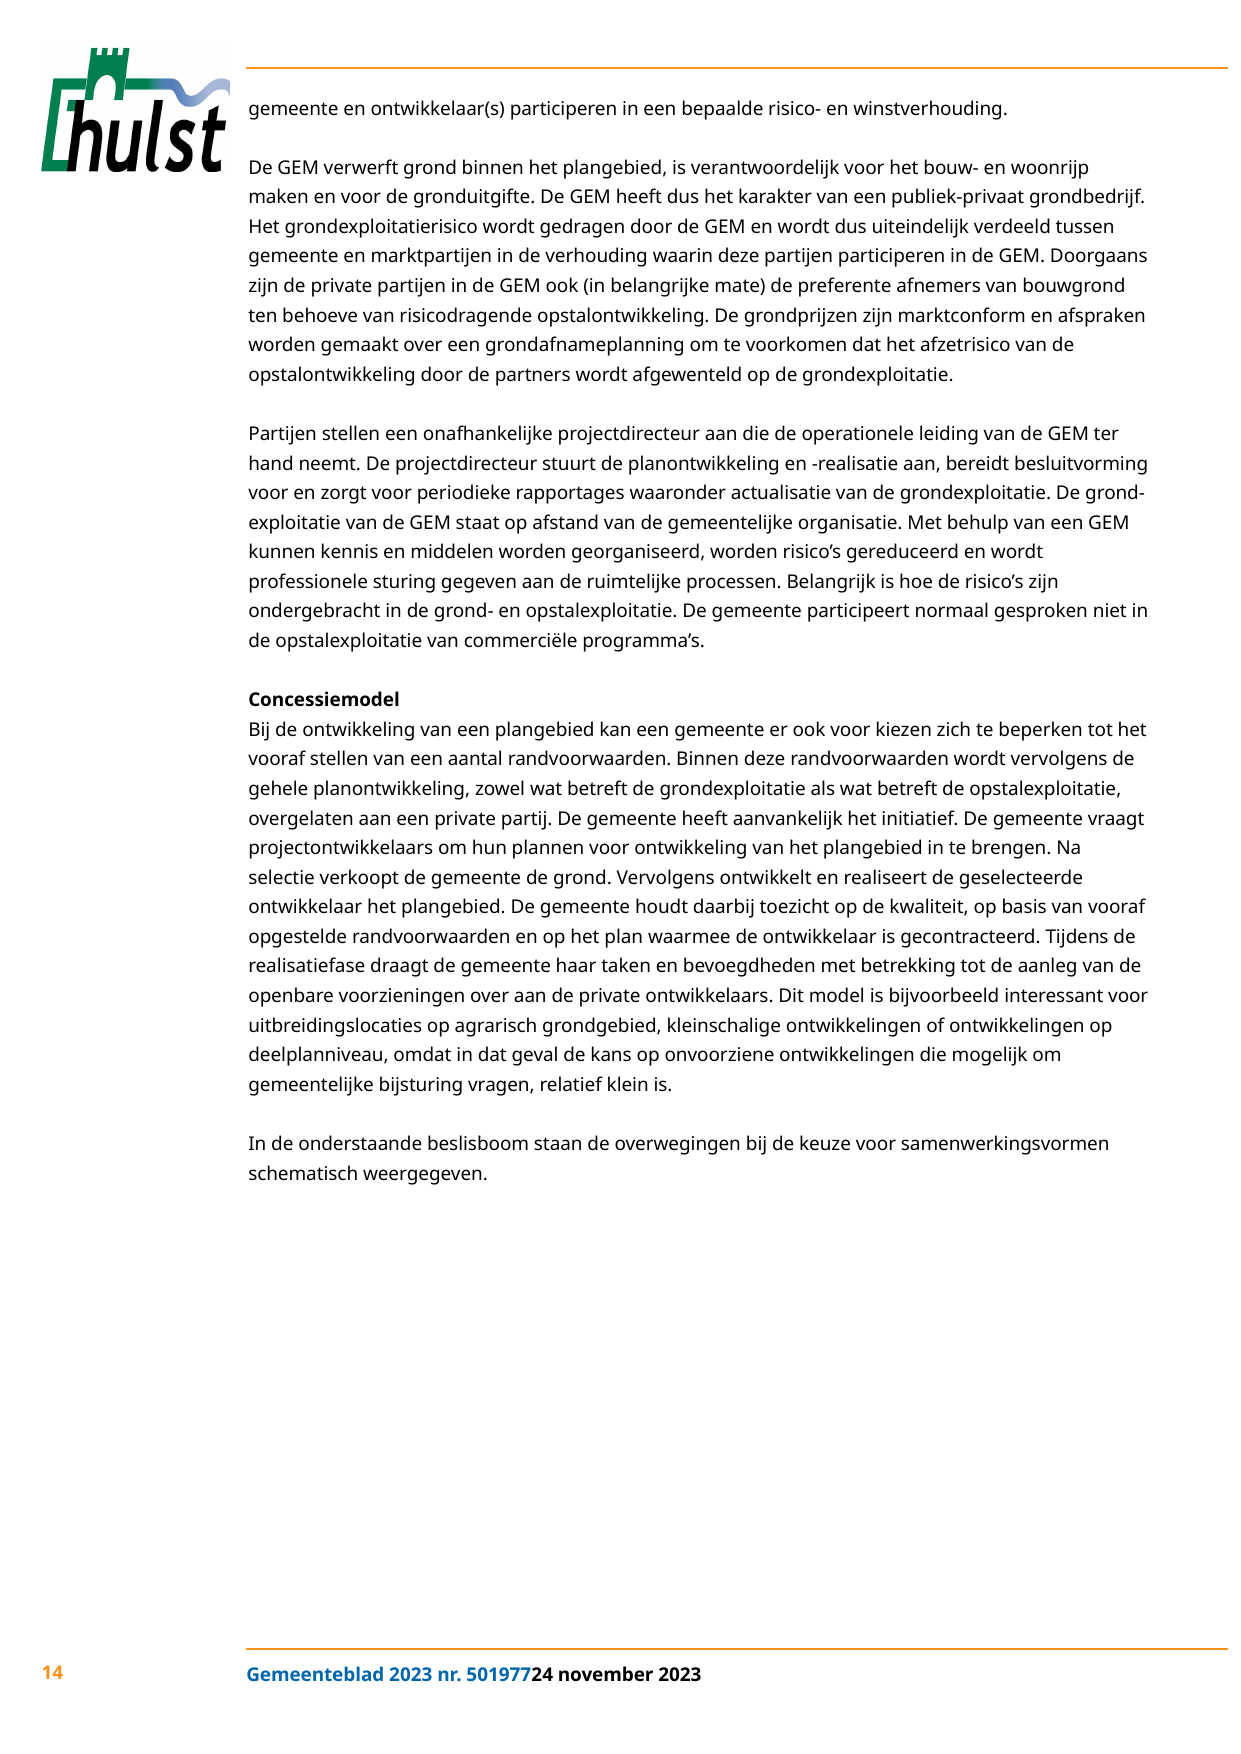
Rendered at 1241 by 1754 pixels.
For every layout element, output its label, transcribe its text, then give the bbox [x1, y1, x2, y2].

text Partijen stellen een onafhankelijke projectdirecteur aan die de operationele leiding van de GEM ter hand neemt. De projectdirecteur stuurt de planontwikkeling en -realisatie aan, bereidt besluitvorming voor en zorgt voor periodieke rapportages waaronder actualisatie van de grondexploitatie. De grond- exploitatie van de GEM staat op afstand van de gemeentelijke organisatie. Met behulp van een GEM kunnen kennis en middelen worden georganiseerd, worden risico’s gereduceerd en wordt professionele sturing gegeven aan de ruimtelijke processen. Belangrijk is hoe de risico’s zijn ondergebracht in de grond- en opstalexploitatie. De gemeente participeert normaal gesproken niet in de opstalexploitatie van commerciële programma’s. [248, 420, 1152, 653]
text Bij de ontwikkeling van een plangebied kan een gemeente er ook voor kiezen zich te beperken tot het vooraf stellen van een aantal randvoorwaarden. Binnen deze randvoorwaarden wordt vervolgens de gehele planontwikkeling, zowel wat betreft de grondexploitatie als wat betreft de opstalexploitatie, overgelaten aan een private partij. De gemeente heeft aanvankelijk het initiatief. De gemeente vraagt projectontwikkelaars om hun plannen voor ontwikkeling van het plangebied in te brengen. Na selectie verkoopt de gemeente de grond. Vervolgens ontwikkelt en realiseert de geselecteerde ontwikkelaar het plangebied. De gemeente houdt daarbij toezicht op de kwaliteit, op basis van vooraf opgestelde randvoorwaarden en op het plan waarmee de ontwikkelaar is gecontracteerd. Tijdens de realisatiefase draagt de gemeente haar taken en bevoegdheden met betrekking tot de aanleg van de openbare voorzieningen over aan de private ontwikkelaars. Dit model is bijvoorbeeld interessant voor uitbreidingslocaties op agrarisch grondgebied, kleinschalige ontwikkelingen of ontwikkelingen op deelplanniveau, omdat in dat geval de kans op onvoorziene ontwikkelingen die mogelijk om gemeentelijke bijsturing vragen, relatief klein is. [248, 716, 1152, 1097]
text In de onderstaande beslisboom staan de overwegingen bij de keuze voor samenwerkingsvormen schematisch weergegeven. [248, 1130, 1152, 1186]
text Concessiemodel [248, 686, 1152, 712]
text De GEM verwerft grond binnen het plangebied, is verantwoordelijk voor het bouw- en woonrijp maken en voor de gronduitgifte. De GEM heeft dus het karakter van een publiek-privaat grondbedrijf. Het grondexploitatierisico wordt gedragen door de GEM en wordt dus uiteindelijk verdeeld tussen gemeente en marktpartijen in de verhouding waarin deze partijen participeren in de GEM. Doorgaans zijn de private partijen in de GEM ook (in belangrijke mate) de preferente afnemers van bouwgrond ten behoeve van risicodragende opstalontwikkeling. De grondprijzen zijn marktconform en afspraken worden gemaakt over een grondafnameplanning om te voorkomen dat het afzetrisico van de opstalontwikkeling door de partners wordt afgewenteld op de grondexploitatie. [248, 154, 1152, 387]
text gemeente en ontwikkelaar(s) participeren in een bepaalde risico- en winstverhouding. [248, 95, 1152, 121]
picture [41, 47, 231, 172]
